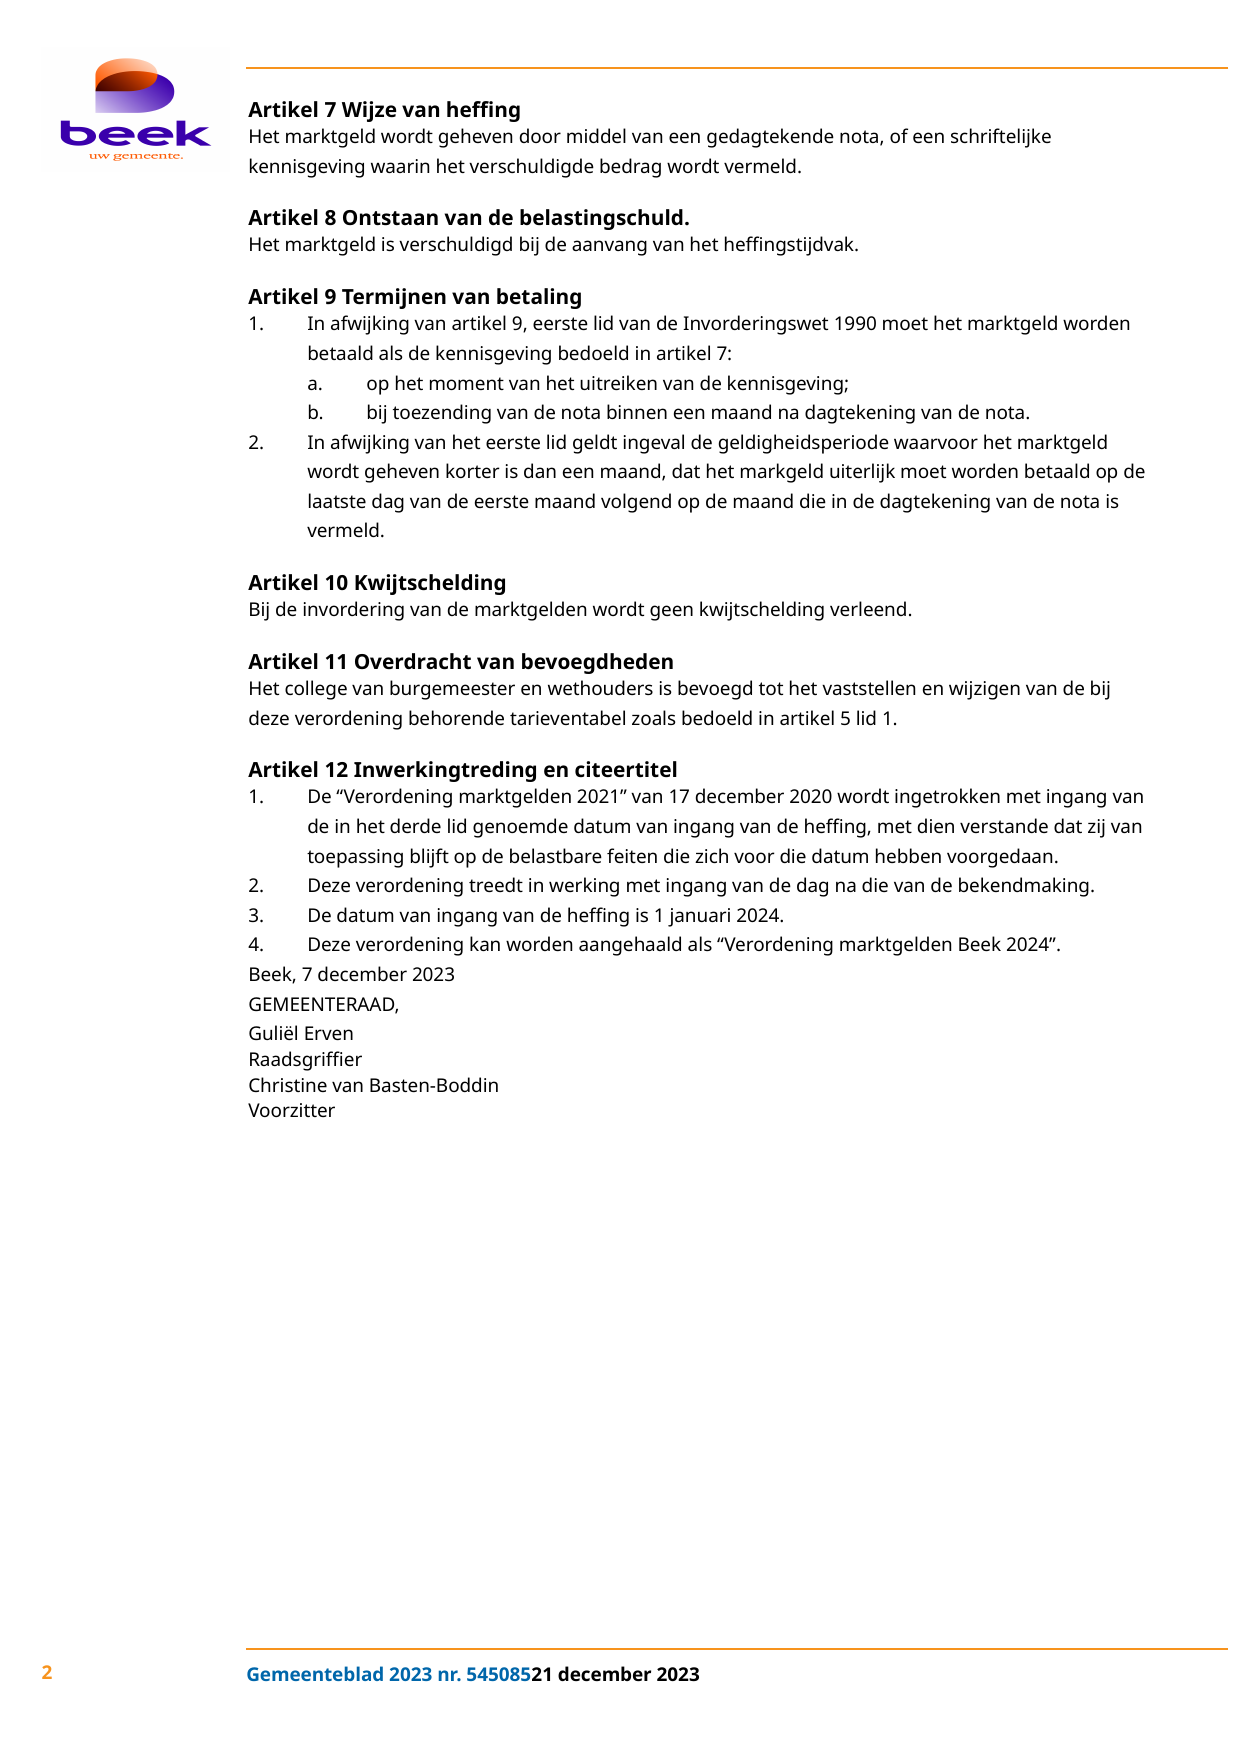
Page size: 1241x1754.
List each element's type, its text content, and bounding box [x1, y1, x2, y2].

list bij toezending van de nota binnen een maand na dagtekening van de nota. [307, 399, 1152, 425]
text Artikel 11 Overdracht van bevoegdheden [248, 647, 1152, 675]
list De “Verordening marktgelden 2021” van 17 december 2020 wordt ingetrokken met ingang van de in het derde lid genoemde datum van ingang van de heffing, met dien verstande dat zij van toepassing blijft op de belastbare feiten die zich voor die datum hebben voorgedaan. [248, 784, 1152, 869]
text Het college van burgemeester en wethouders is bevoegd tot het vaststellen en wijzigen van de bij deze verordening behorende tarieventabel zoals bedoeld in artikel 5 lid 1. [248, 675, 1152, 731]
list De datum van ingang van de heffing is 1 januari 2024. [248, 902, 1152, 928]
text Raadsgriffier [248, 1046, 1152, 1072]
list Deze verordening kan worden aangehaald als “Verordening marktgelden Beek 2024”. [248, 932, 1152, 957]
text Voorzitter [248, 1098, 1152, 1123]
picture [41, 47, 231, 172]
text Guliël Erven [248, 1020, 1152, 1046]
text Artikel 7 Wijze van heffing [248, 95, 1152, 123]
text Artikel 12 Inwerkingtreding en citeertitel [248, 755, 1152, 784]
list In afwijking van artikel 9, eerste lid van de Invorderingswet 1990 moet het marktgeld worden betaald als de kennisgeving bedoeld in artikel 7: [248, 311, 1152, 366]
list op het moment van het uitreiken van de kennisgeving; [307, 370, 1152, 395]
text GEMEENTERAAD, [248, 991, 1152, 1017]
text Christine van Basten-Boddin [248, 1072, 1152, 1098]
text Beek, 7 december 2023 [248, 961, 1152, 987]
text Artikel 10 Kwijtschelding [248, 568, 1152, 596]
list Deze verordening treedt in werking met ingang van de dag na die van de bekendmaking. [248, 872, 1152, 898]
text Artikel 8 Ontstaan van de belastingschuld. [248, 203, 1152, 232]
text Het marktgeld is verschuldigd bij de aanvang van het heffingstijdvak. [248, 232, 1152, 257]
text Artikel 9 Termijnen van betaling [248, 282, 1152, 311]
text Het marktgeld wordt geheven door middel van een gedagtekende nota, of een schriftelijke kennisgeving waarin het verschuldigde bedrag wordt vermeld. [248, 123, 1152, 178]
text Bij de invordering van de marktgelden wordt geen kwijtschelding verleend. [248, 596, 1152, 622]
list In afwijking van het eerste lid geldt ingeval de geldigheidsperiode waarvoor het marktgeld wordt geheven korter is dan een maand, dat het markgeld uiterlijk moet worden betaald op de laatste dag van de eerste maand volgend op de maand die in de dagtekening van de nota is vermeld. [248, 429, 1152, 543]
